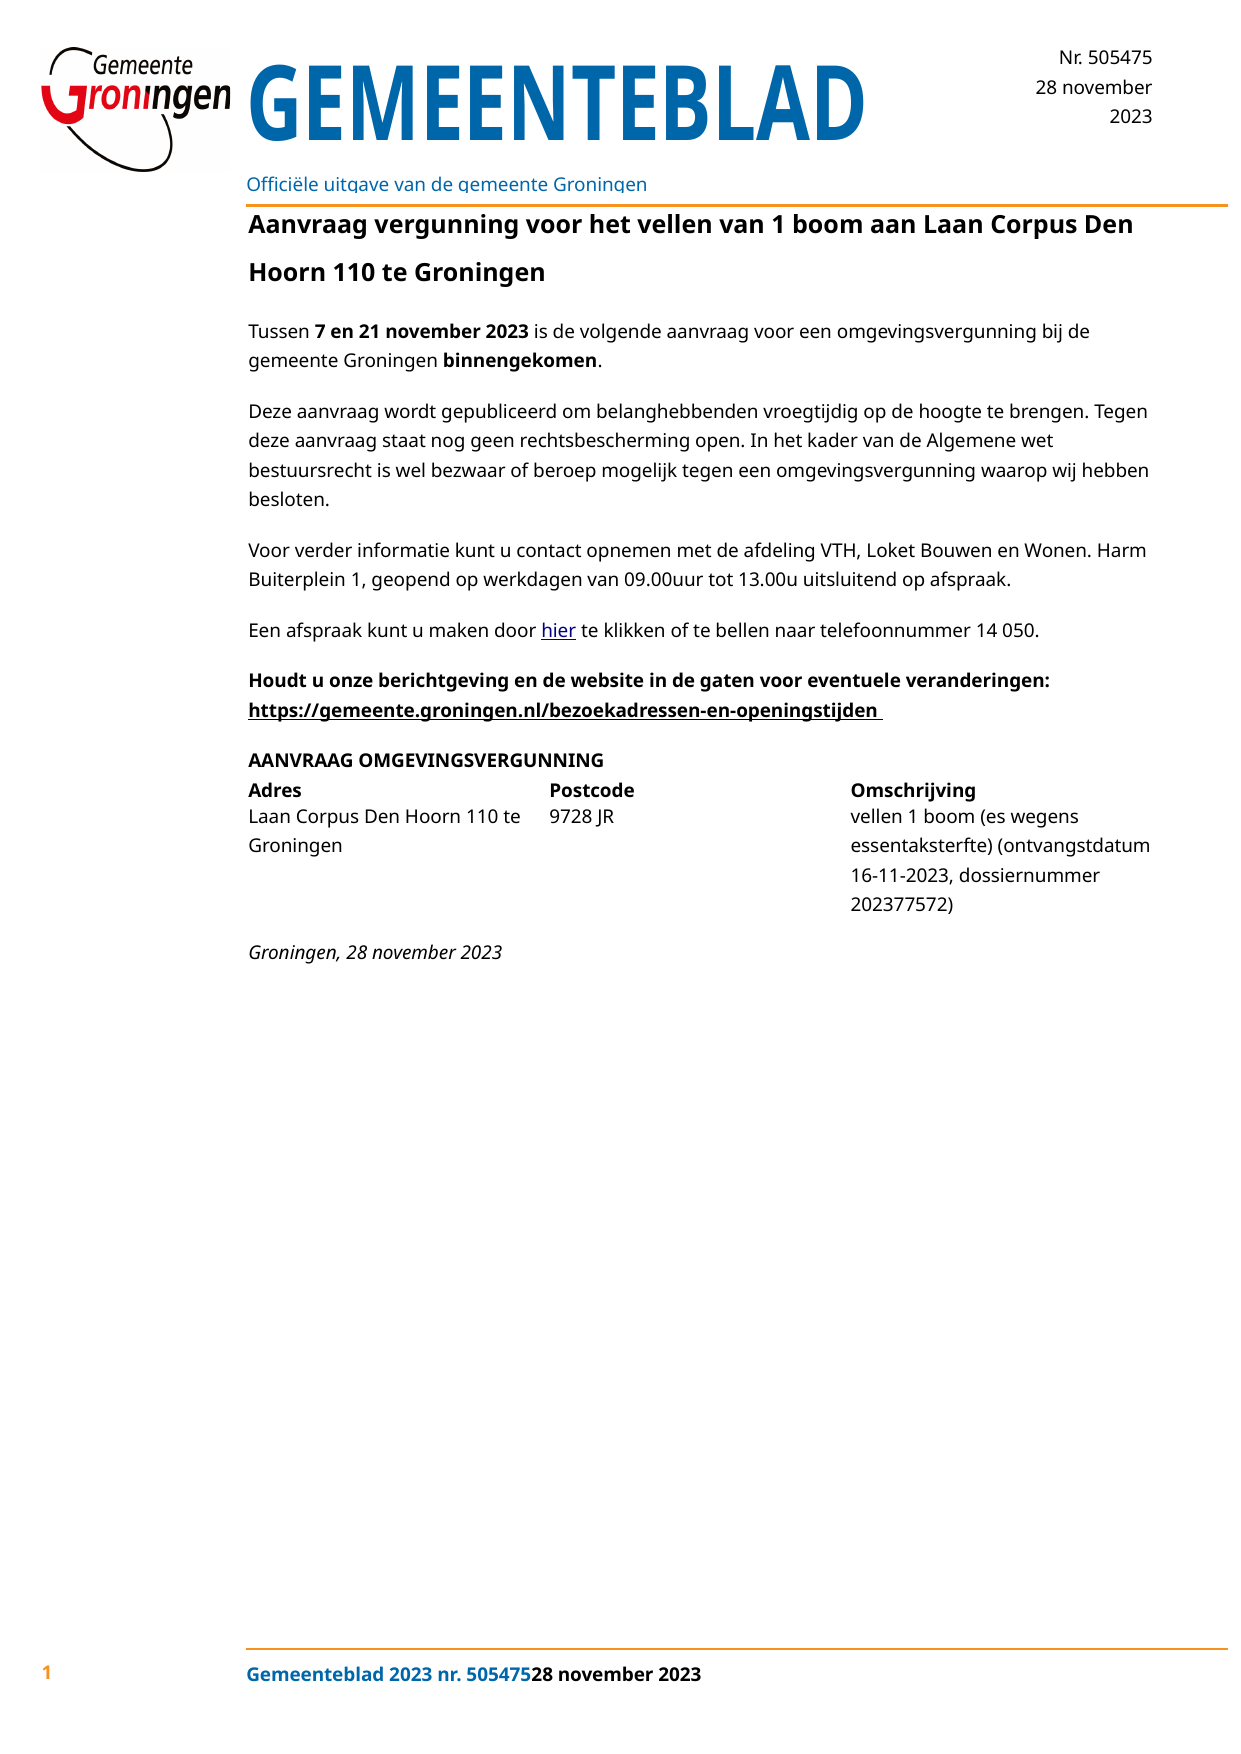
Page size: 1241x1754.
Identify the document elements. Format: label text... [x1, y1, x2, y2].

table_cell vellen 1 boom (es wegens essentaksterfte) (ontvangstdatum 16-11-2023, dossiernummer 202377572) [850, 803, 1152, 917]
table_cell Laan Corpus Den Hoorn 110 te Groningen [248, 803, 549, 917]
text Groningen, 28 november 2023 [248, 939, 1152, 964]
table_header Omschrijving [850, 777, 1152, 803]
table_header Postcode [549, 777, 850, 803]
table_header Adres [248, 777, 549, 803]
text Tussen 7 en 21 november 2023 is de volgende aanvraag voor een omgevingsvergunning bij de gemeente Groningen binnengekomen. [248, 318, 1152, 373]
picture [41, 47, 231, 172]
table_cell 9728 JR [549, 803, 850, 917]
text Deze aanvraag wordt gepubliceerd om belanghebbenden vroegtijdig op de hoogte te brengen. Tegen deze aanvraag staat nog geen rechtsbescherming open. In het kader van de Algemene wet bestuursrecht is wel bezwaar of beroep mogelijk tegen een omgevingsvergunning waarop wij hebben besloten. [248, 398, 1152, 512]
text Houdt u onze berichtgeving en de website in de gaten voor eventuele veranderingen: https://gemeente.groningen.nl/bezoekadressen-en-openingstijden [248, 667, 1152, 723]
text Een afspraak kunt u maken door hier te klikken of te bellen naar telefoonnummer 14 050. [248, 617, 1152, 643]
text Aanvraag vergunning voor het vellen van 1 boom aan Laan Corpus Den Hoorn 110 te Groningen [248, 207, 1152, 288]
text Voor verder informatie kunt u contact opnemen met de afdeling VTH, Loket Bouwen en Wonen. Harm Buiterplein 1, geopend op werkdagen van 09.00uur tot 13.00u uitsluitend op afspraak. [248, 537, 1152, 592]
text AANVRAAG OMGEVINGSVERGUNNING [248, 747, 1152, 773]
